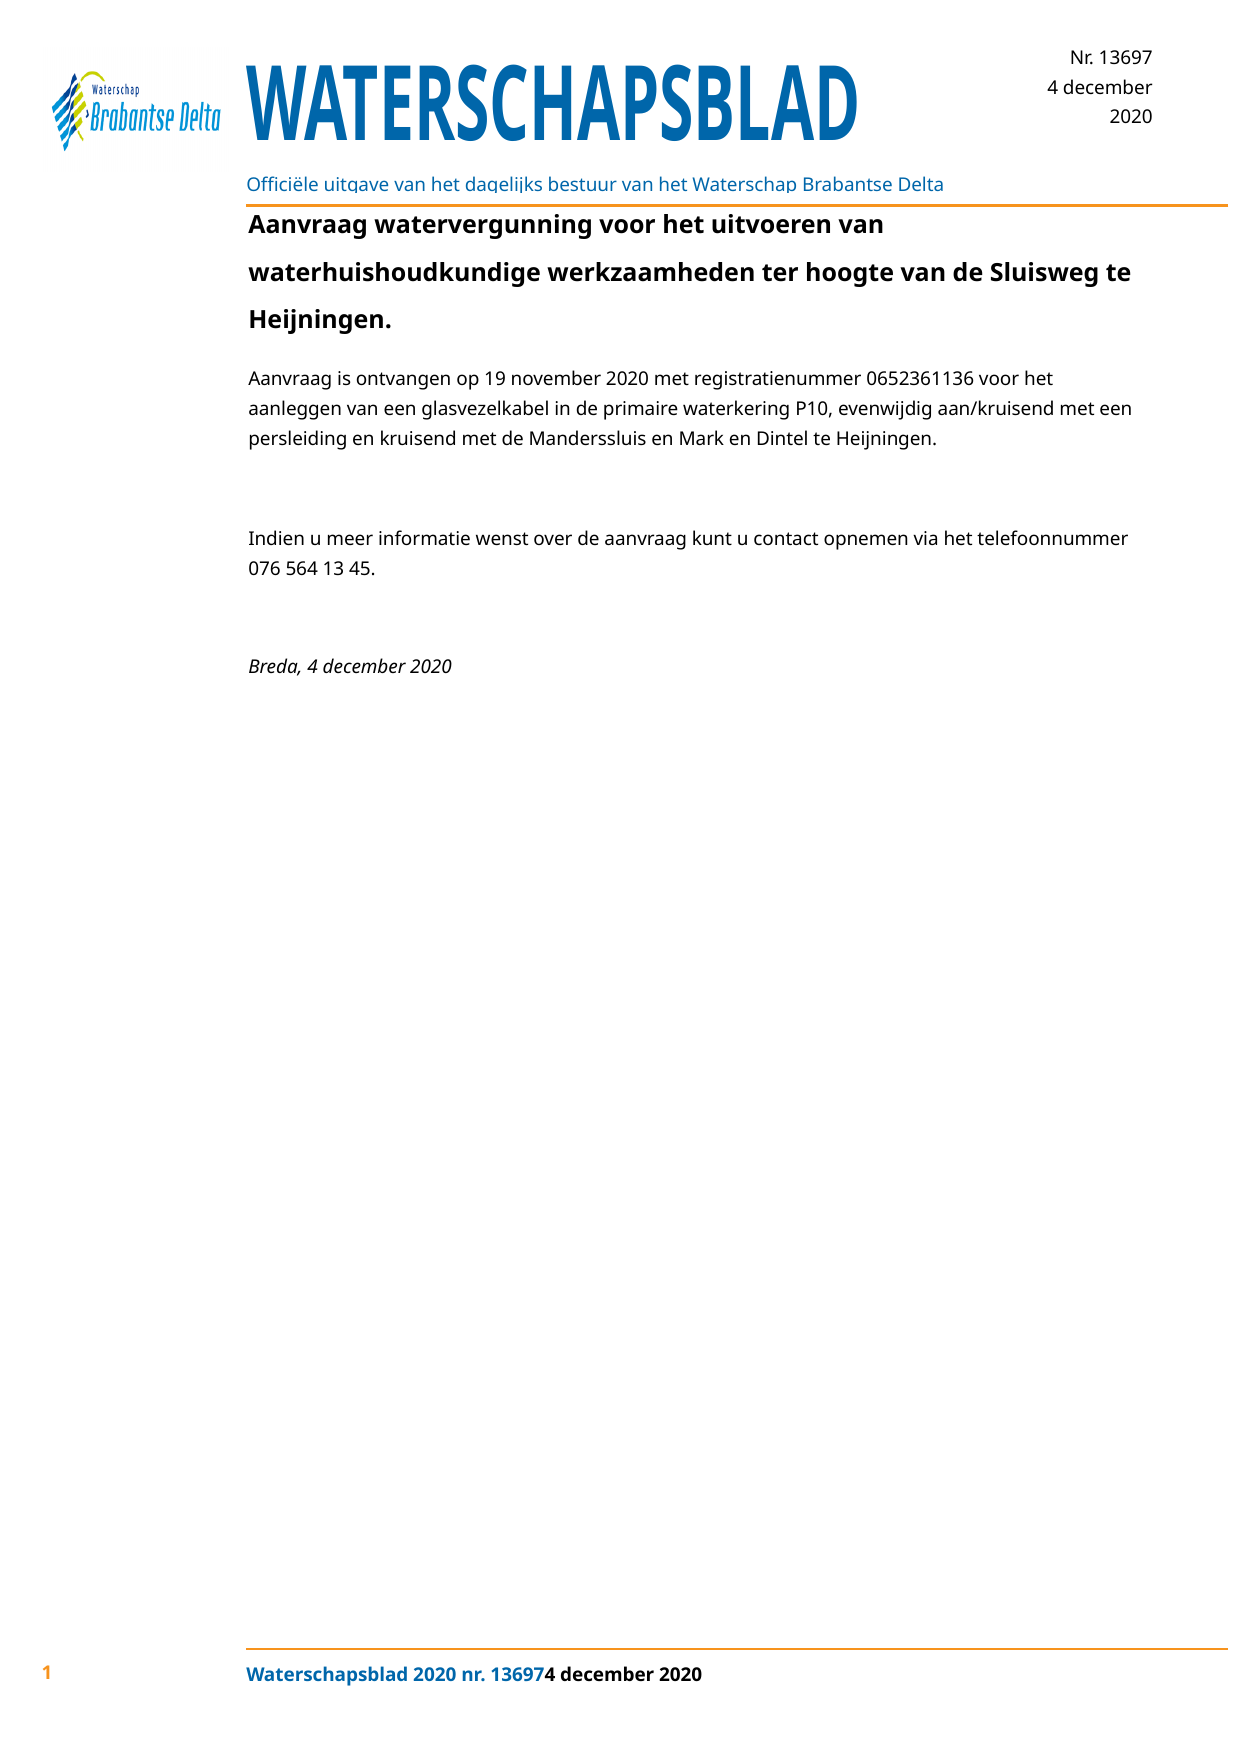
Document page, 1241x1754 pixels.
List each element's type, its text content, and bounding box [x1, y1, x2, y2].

picture [41, 47, 231, 172]
text Aanvraag watervergunning voor het uitvoeren van waterhuishoudkundige werkzaamheden ter hoogte van de Sluisweg te Heijningen. [248, 207, 1152, 336]
text Breda, 4 december 2020 [248, 653, 1152, 679]
text Indien u meer informatie wenst over de aanvraag kunt u contact opnemen via het telefoonnummer 076 564 13 45. [248, 526, 1152, 581]
text Aanvraag is ontvangen op 19 november 2020 met registratienummer 0652361136 voor het aanleggen van een glasvezelkabel in de primaire waterkering P10, evenwijdig aan/kruisend met een persleiding en kruisend met de Manderssluis en Mark en Dintel te Heijningen. [248, 366, 1152, 450]
